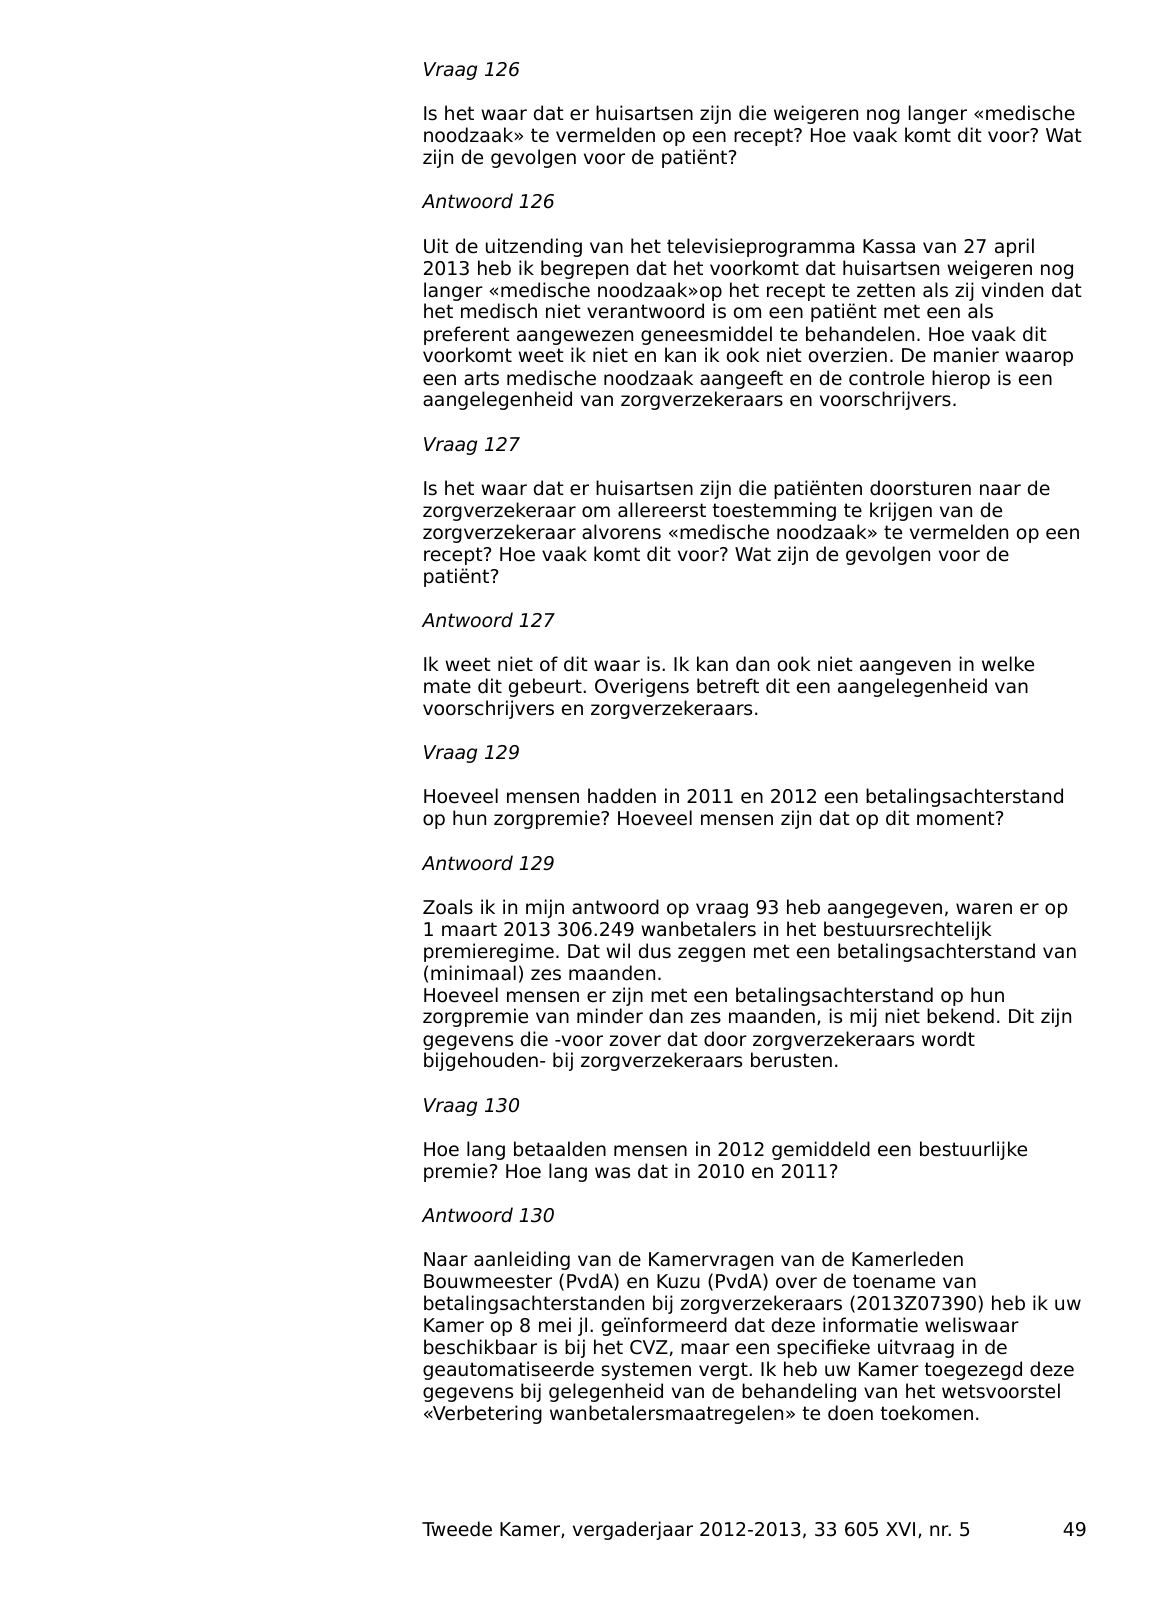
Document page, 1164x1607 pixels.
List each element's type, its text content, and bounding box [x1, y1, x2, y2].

subtitle Vraag 126 [422, 59, 1087, 81]
subtitle Vraag 129 [422, 742, 1087, 764]
subtitle Vraag 130 [422, 1094, 1087, 1117]
text Ik weet niet of dit waar is. Ik kan dan ook niet aangeven in welke mate dit gebeurt. Overigens betreft dit een aangelegenheid van voorschrijvers en zorgverzekeraars. [422, 654, 1087, 720]
subtitle Antwoord 127 [422, 610, 1087, 632]
text Hoeveel mensen hadden in 2011 en 2012 een betalingsachterstand op hun zorgpremie? Hoeveel mensen zijn dat op dit moment? [422, 786, 1087, 830]
subtitle Antwoord 130 [422, 1205, 1087, 1227]
text Uit de uitzending van het televisieprogramma Kassa van 27 april 2013 heb ik begrepen dat het voorkomt dat huisartsen weigeren nog langer «medische noodzaak»op het recept te zetten als zij vinden dat het medisch niet verantwoord is om een patiënt met een als preferent aangewezen geneesmiddel te behandelen. Hoe vaak dit voorkomt weet ik niet en kan ik ook niet overzien. De manier waarop een arts medische noodzaak aangeeft en de controle hierop is een aangelegenheid van zorgverzekeraars en voorschrijvers. [422, 236, 1087, 411]
text Hoeveel mensen er zijn met een betalingsachterstand op hun zorgpremie van minder dan zes maanden, is mij niet bekend. Dit zijn gegevens die -voor zover dat door zorgverzekeraars wordt bijgehouden- bij zorgverzekeraars berusten. [422, 984, 1087, 1072]
text Is het waar dat er huisartsen zijn die weigeren nog langer «medische noodzaak» te vermelden op een recept? Hoe vaak komt dit voor? Wat zijn de gevolgen voor de patiënt? [422, 103, 1087, 169]
text Naar aanleiding van de Kamervragen van de Kamerleden Bouwmeester (PvdA) en Kuzu (PvdA) over de toename van betalingsachterstanden bij zorgverzekeraars (2013Z07390) heb ik uw Kamer op 8 mei jl. geïnformeerd dat deze informatie weliswaar beschikbaar is bij het CVZ, maar een specifieke uitvraag in de geautomatiseerde systemen vergt. Ik heb uw Kamer toegezegd deze gegevens bij gelegenheid van de behandeling van het wetsvoorstel «Verbetering wanbetalersmaatregelen» te doen toekomen. [422, 1249, 1087, 1425]
subtitle Antwoord 126 [422, 191, 1087, 213]
text Hoe lang betaalden mensen in 2012 gemiddeld een bestuurlijke premie? Hoe lang was dat in 2010 en 2011? [422, 1139, 1087, 1183]
text Is het waar dat er huisartsen zijn die patiënten doorsturen naar de zorgverzekeraar om allereerst toestemming te krijgen van de zorgverzekeraar alvorens «medische noodzaak» te vermelden op een recept? Hoe vaak komt dit voor? Wat zijn de gevolgen voor de patiënt? [422, 478, 1087, 588]
text Zoals ik in mijn antwoord op vraag 93 heb aangegeven, waren er op 1 maart 2013 306.249 wanbetalers in het bestuursrechtelijk premieregime. Dat wil dus zeggen met een betalingsachterstand van (minimaal) zes maanden. [422, 897, 1087, 984]
subtitle Vraag 127 [422, 433, 1087, 456]
subtitle Antwoord 129 [422, 852, 1087, 874]
